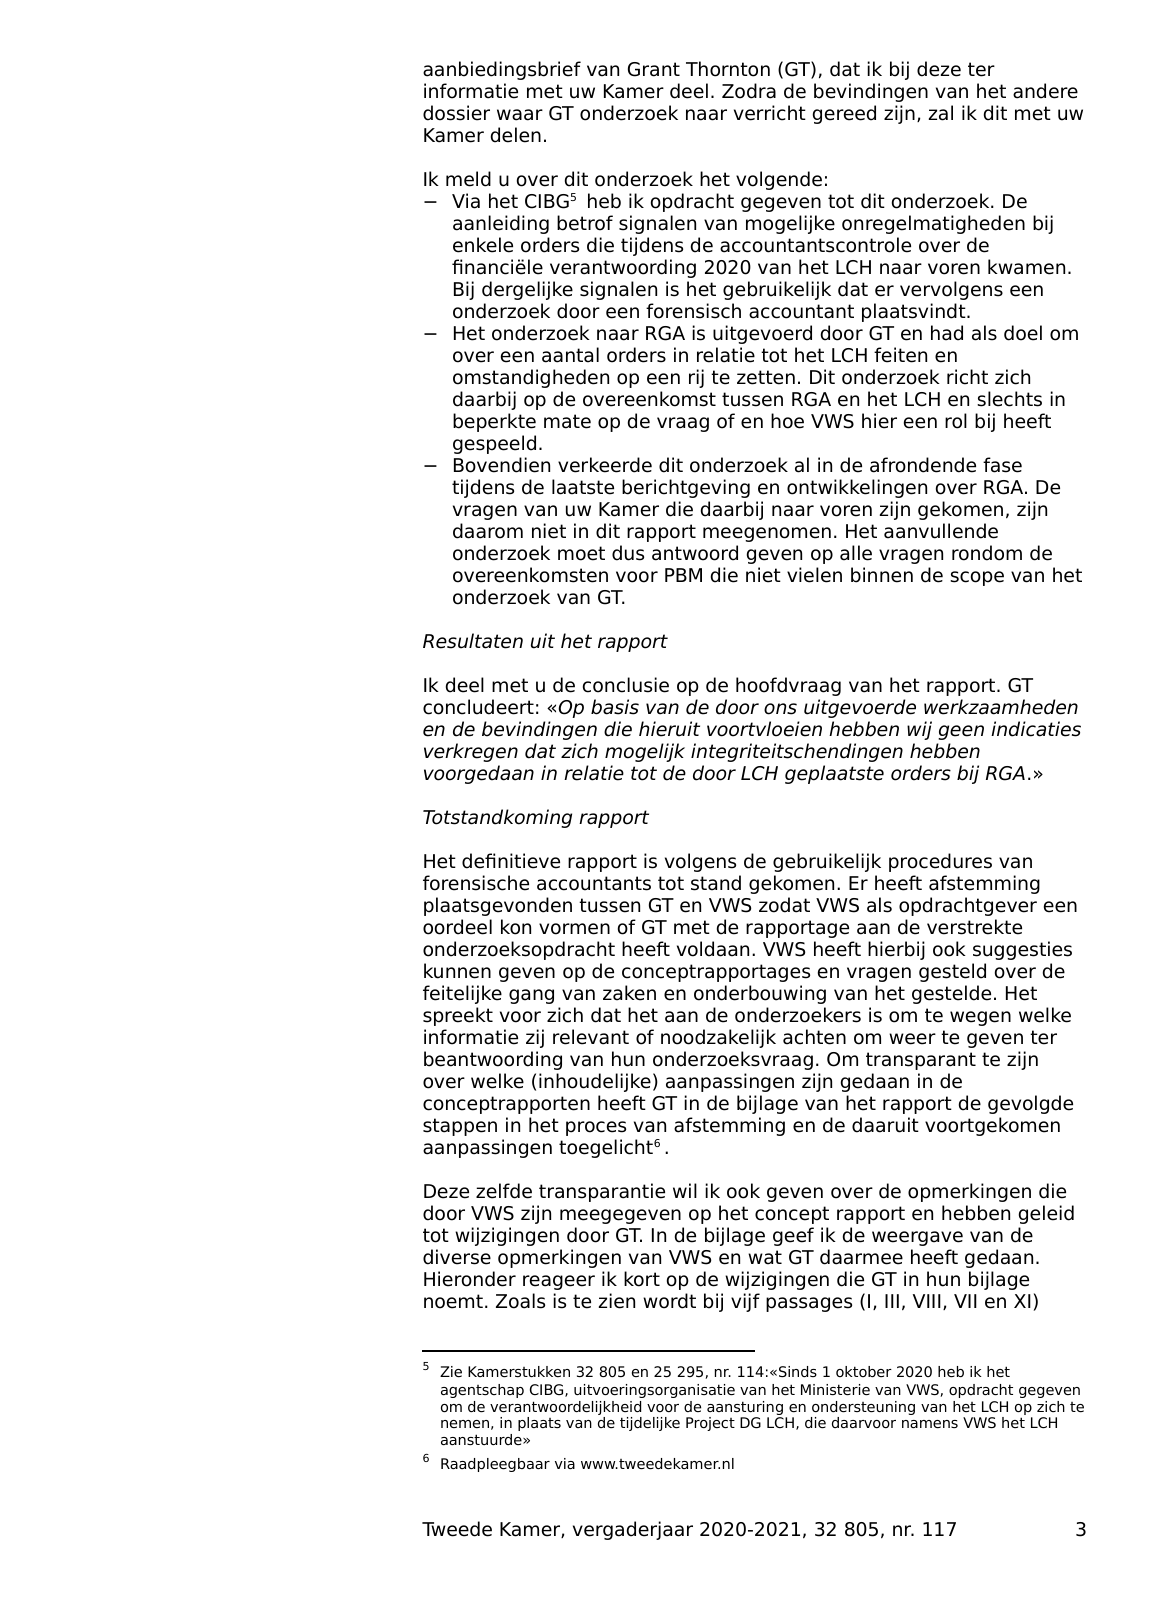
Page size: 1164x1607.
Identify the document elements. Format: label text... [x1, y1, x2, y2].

text − Het onderzoek naar RGA is uitgevoerd door GT en had als doel om over een aantal orders in relatie tot het LCH feiten en omstandigheden op een rij te zetten. Dit onderzoek richt zich daarbij op de overeenkomst tussen RGA en het LCH en slechts in beperkte mate op de vraag of en hoe VWS hier een rol bij heeft gespeeld. [422, 323, 1087, 455]
text aanbiedingsbrief van Grant Thornton (GT), dat ik bij deze ter informatie met uw Kamer deel. Zodra de bevindingen van het andere dossier waar GT onderzoek naar verricht gereed zijn, zal ik dit met uw Kamer delen. [422, 59, 1087, 147]
subtitle Totstandkoming rapport [422, 807, 1087, 829]
text Het definitieve rapport is volgens de gebruikelijk procedures van forensische accountants tot stand gekomen. Er heeft afstemming plaatsgevonden tussen GT en VWS zodat VWS als opdrachtgever een oordeel kon vormen of GT met de rapportage aan de verstrekte onderzoeksopdracht heeft voldaan. VWS heeft hierbij ook suggesties kunnen geven op de conceptrapportages en vragen gesteld over de feitelijke gang van zaken en onderbouwing van het gestelde. Het spreekt voor zich dat het aan de onderzoekers is om te wegen welke informatie zij relevant of noodzakelijk achten om weer te geven ter beantwoording van hun onderzoeksvraag. Om transparant te zijn over welke (inhoudelijke) aanpassingen zijn gedaan in de conceptrapporten heeft GT in de bijlage van het rapport de gevolgde stappen in het proces van afstemming en de daaruit voortgekomen aanpassingen toegelicht. [422, 851, 1087, 1159]
text Ik meld u over dit onderzoek het volgende: [422, 169, 1087, 191]
subtitle Resultaten uit het rapport [422, 631, 1087, 653]
text Raadpleegbaar via www.tweedekamer.nl [422, 1452, 1087, 1474]
text Deze zelfde transparantie wil ik ook geven over de opmerkingen die door VWS zijn meegegeven op het concept rapport en hebben geleid tot wijzigingen door GT. In de bijlage geef ik de weergave van de diverse opmerkingen van VWS en wat GT daarmee heeft gedaan. Hieronder reageer ik kort op de wijzigingen die GT in hun bijlage noemt. Zoals is te zien wordt bij vijf passages (I, III, VIII, VII en XI) [422, 1181, 1087, 1313]
text − Via het CIBG heb ik opdracht gegeven tot dit onderzoek. De aanleiding betrof signalen van mogelijke onregelmatigheden bij enkele orders die tijdens de accountantscontrole over de financiële verantwoording 2020 van het LCH naar voren kwamen. Bij dergelijke signalen is het gebruikelijk dat er vervolgens een onderzoek door een forensisch accountant plaatsvindt. [422, 191, 1087, 323]
text Zie Kamerstukken 32 805 en 25 295, nr. 114:«Sinds 1 oktober 2020 heb ik het agentschap CIBG, uitvoeringsorganisatie van het Ministerie van VWS, opdracht gegeven om de verantwoordelijkheid voor de aansturing en ondersteuning van het LCH op zich te nemen, in plaats van de tijdelijke Project DG LCH, die daarvoor namens VWS het LCH aanstuurde» [422, 1360, 1087, 1449]
text Ik deel met u de conclusie op de hoofdvraag van het rapport. GT concludeert: «Op basis van de door ons uitgevoerde werkzaamheden en de bevindingen die hieruit voortvloeien hebben wij geen indicaties verkregen dat zich mogelijk integriteitschendingen hebben voorgedaan in relatie tot de door LCH geplaatste orders bij RGA.» [422, 675, 1087, 785]
text − Bovendien verkeerde dit onderzoek al in de afrondende fase tijdens de laatste berichtgeving en ontwikkelingen over RGA. De vragen van uw Kamer die daarbij naar voren zijn gekomen, zijn daarom niet in dit rapport meegenomen. Het aanvullende onderzoek moet dus antwoord geven op alle vragen rondom de overeenkomsten voor PBM die niet vielen binnen de scope van het onderzoek van GT. [422, 455, 1087, 609]
